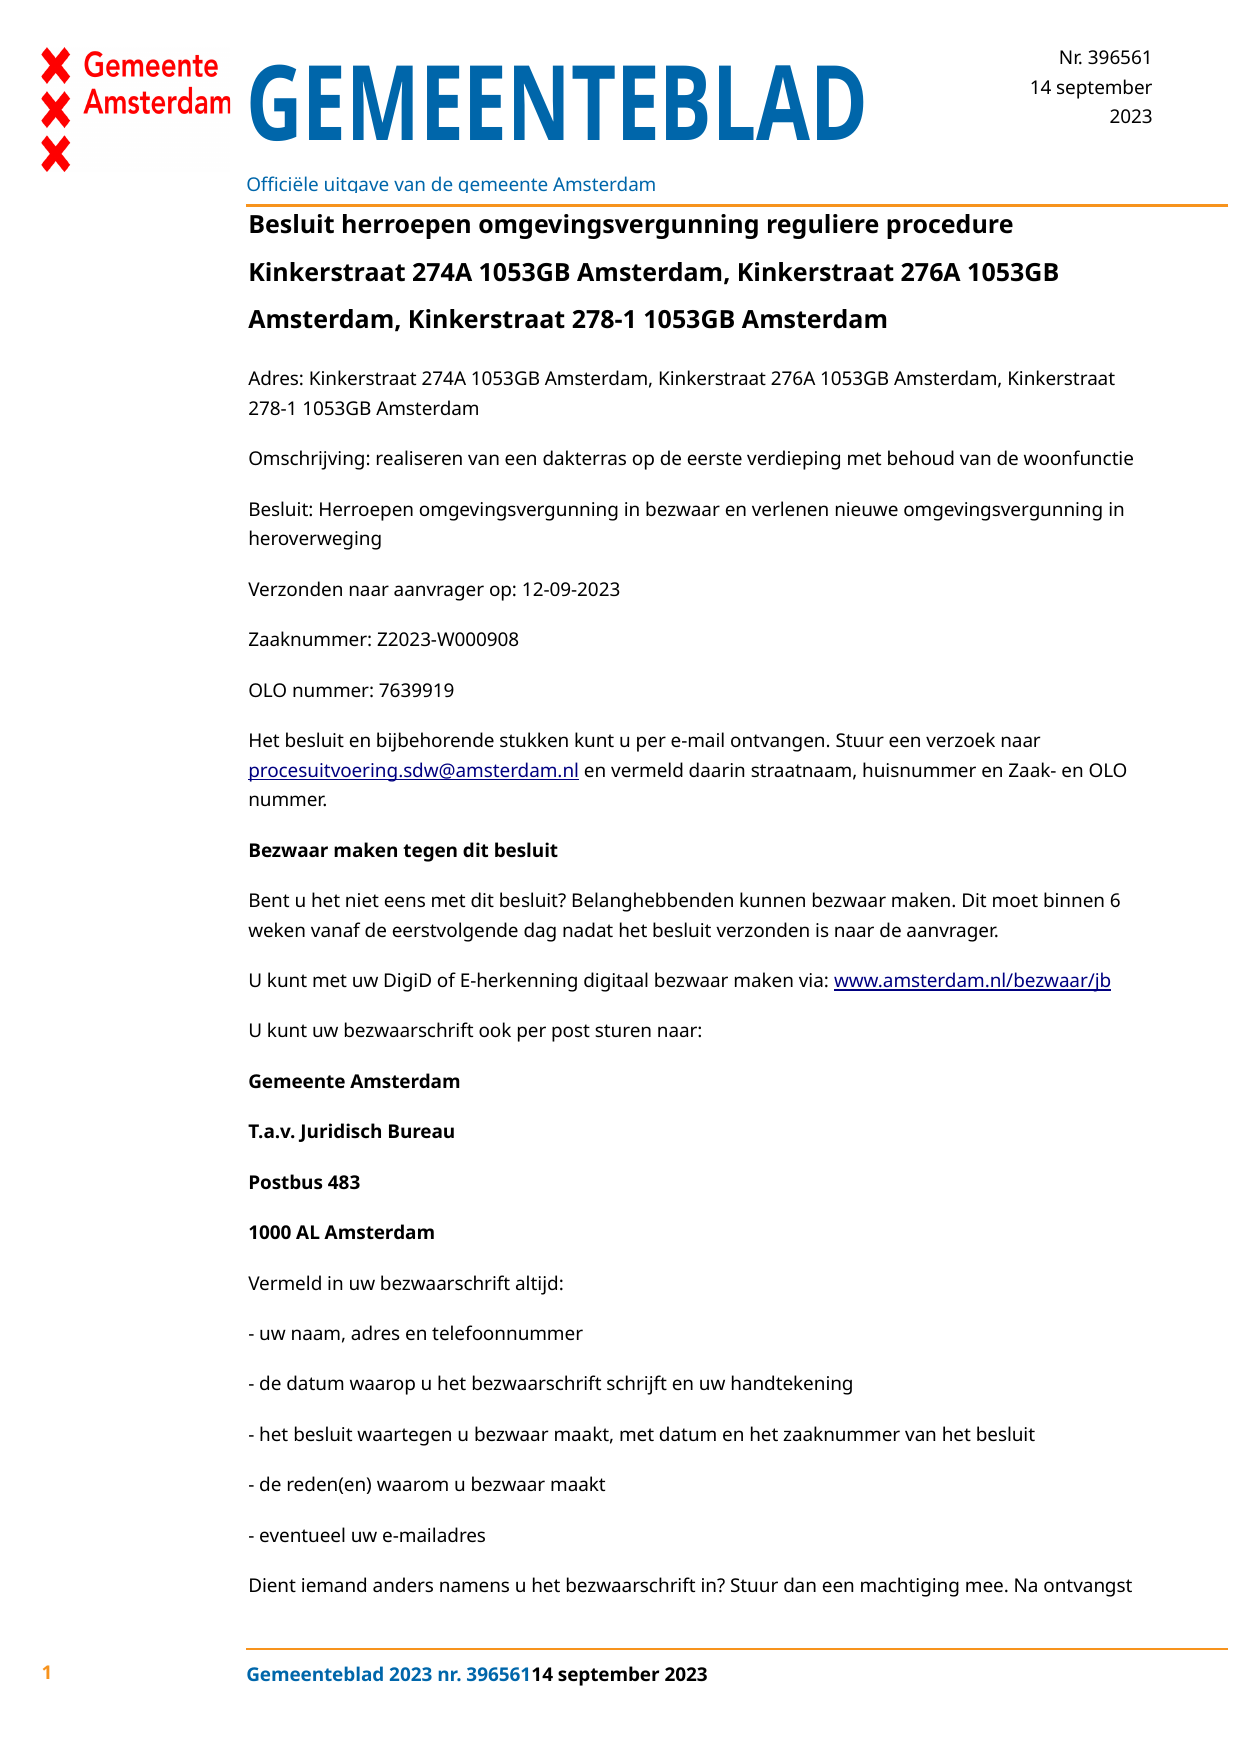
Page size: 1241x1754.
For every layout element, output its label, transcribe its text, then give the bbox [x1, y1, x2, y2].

text - de datum waarop u het bezwaarschrift schrijft en uw handtekening [248, 1371, 1152, 1396]
text Omschrijving: realiseren van een dakterras op de eerste verdieping met behoud van de woonfunctie [248, 446, 1152, 471]
text Postbus 483 [248, 1169, 1152, 1194]
text Vermeld in uw bezwaarschrift altijd: [248, 1270, 1152, 1295]
text - eventueel uw e-mailadres [248, 1522, 1152, 1547]
text Adres: Kinkerstraat 274A 1053GB Amsterdam, Kinkerstraat 276A 1053GB Amsterdam, Kinkerstraat 278-1 1053GB Amsterdam [248, 366, 1152, 421]
text T.a.v. Juridisch Bureau [248, 1118, 1152, 1144]
text U kunt uw bezwaarschrift ook per post sturen naar: [248, 1018, 1152, 1043]
text Zaaknummer: Z2023-W000908 [248, 626, 1152, 652]
picture [41, 47, 231, 172]
text 1000 AL Amsterdam [248, 1219, 1152, 1245]
text Besluit herroepen omgevingsvergunning reguliere procedure Kinkerstraat 274A 1053GB Amsterdam, Kinkerstraat 276A 1053GB Amsterdam, Kinkerstraat 278-1 1053GB Amsterdam [248, 207, 1152, 336]
text - de reden(en) waarom u bezwaar maakt [248, 1471, 1152, 1497]
text Gemeente Amsterdam [248, 1068, 1152, 1094]
text OLO nummer: 7639919 [248, 677, 1152, 702]
text - uw naam, adres en telefoonnummer [248, 1320, 1152, 1346]
text Dient iemand anders namens u het bezwaarschrift in? Stuur dan een machtiging mee. Na ontvangst [248, 1572, 1152, 1598]
text U kunt met uw DigiD of E-herkenning digitaal bezwaar maken via: www.amsterdam.nl/bezwaar/jb [248, 967, 1152, 993]
text Verzonden naar aanvrager op: 12-09-2023 [248, 576, 1152, 602]
text Bezwaar maken tegen dit besluit [248, 837, 1152, 862]
text Bent u het niet eens met dit besluit? Belanghebbenden kunnen bezwaar maken. Dit moet binnen 6 weken vanaf de eerstvolgende dag nadat het besluit verzonden is naar de aanvrager. [248, 887, 1152, 942]
text Het besluit en bijbehorende stukken kunt u per e-mail ontvangen. Stuur een verzoek naar procesuitvoering.sdw@amsterdam.nl en vermeld daarin straatnaam, huisnummer en Zaak- en OLO nummer. [248, 727, 1152, 812]
text - het besluit waartegen u bezwaar maakt, met datum en het zaaknummer van het besluit [248, 1421, 1152, 1447]
text Besluit: Herroepen omgevingsvergunning in bezwaar en verlenen nieuwe omgevingsvergunning in heroverweging [248, 496, 1152, 551]
